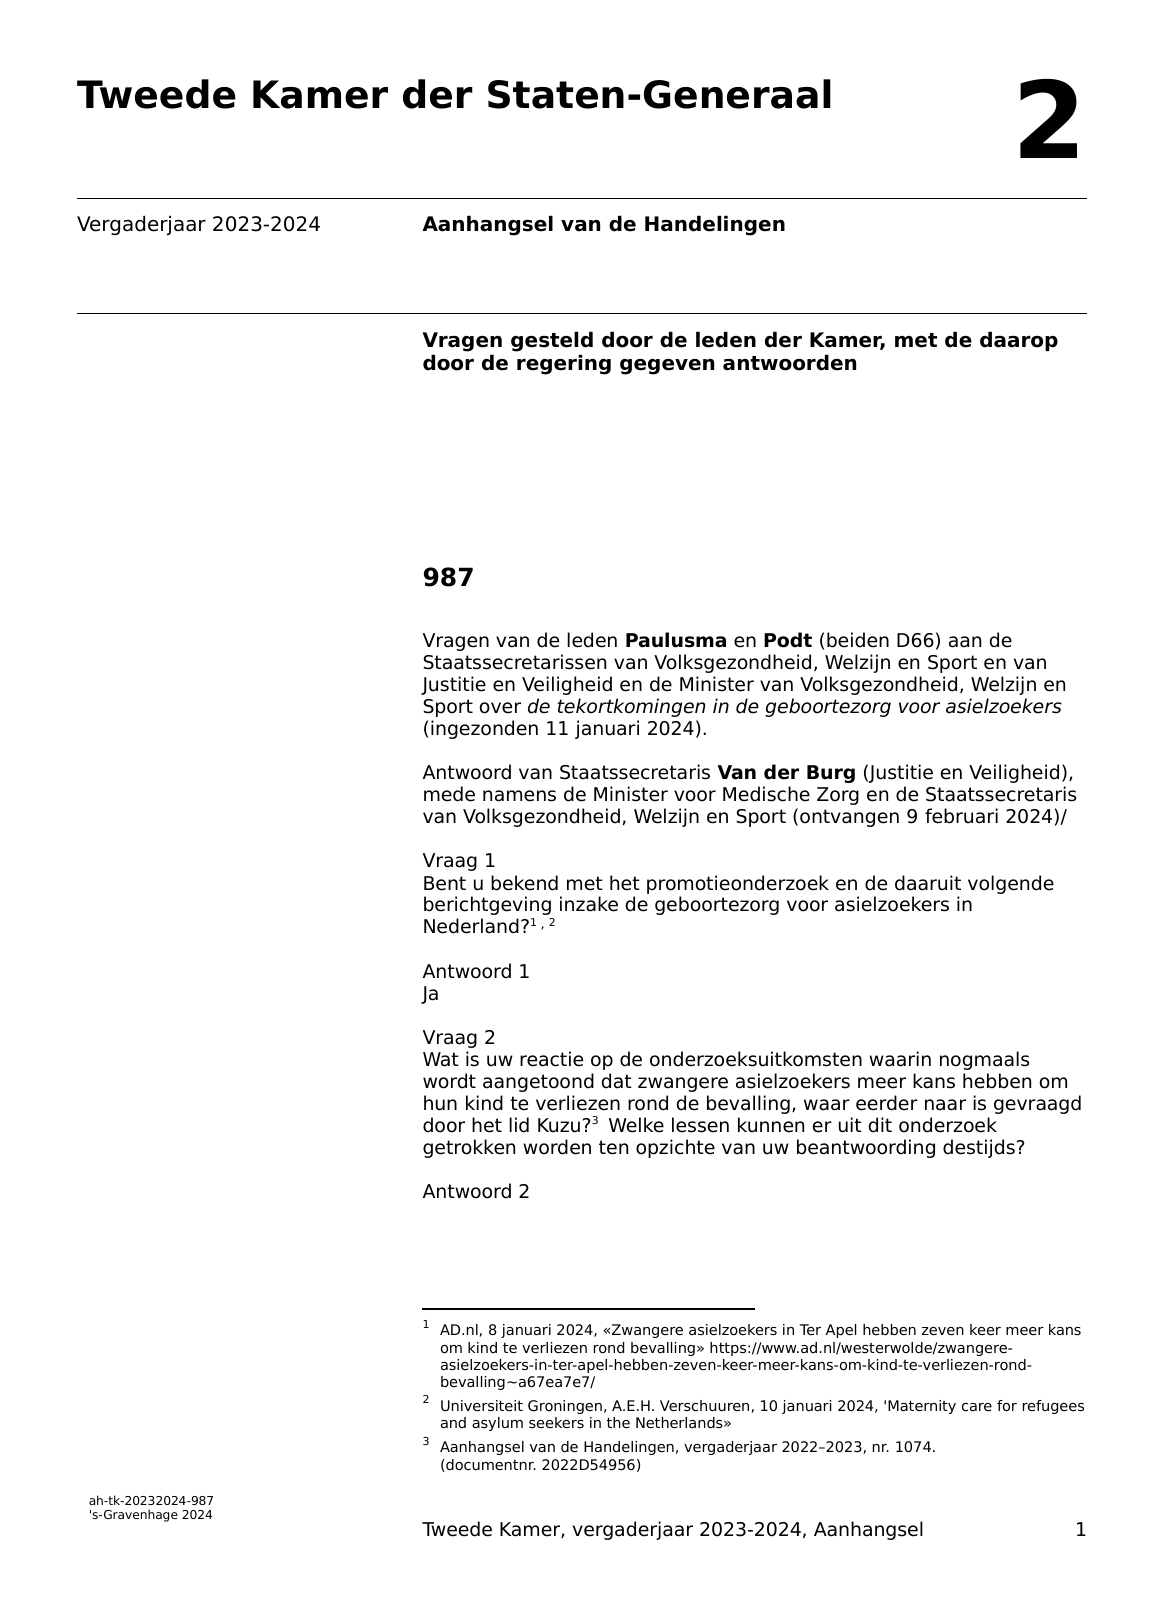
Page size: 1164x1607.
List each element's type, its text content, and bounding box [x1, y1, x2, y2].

text 's-Gravenhage 2024 [88, 1508, 323, 1522]
text Vraag 2 [422, 1027, 1087, 1049]
table_header 2 [886, 59, 1087, 198]
table_cell Aanhangsel van de Handelingen [422, 199, 1087, 313]
text Antwoord 2 [422, 1181, 1087, 1203]
text Ja [422, 982, 1087, 1004]
table_cell [77, 314, 422, 375]
text Wat is uw reactie op de onderzoeksuitkomsten waarin nogmaals wordt aangetoond dat zwangere asielzoekers meer kans hebben om hun kind te verliezen rond de bevalling, waar eerder naar is gevraagd door het lid Kuzu? Welke lessen kunnen er uit dit onderzoek getrokken worden ten opzichte van uw beantwoording destijds? [422, 1049, 1087, 1158]
text Vragen van de leden Paulusma en Podt (beiden D66) aan de Staatssecretarissen van Volksgezondheid, Welzijn en Sport en van Justitie en Veiligheid en de Minister van Volksgezondheid, Welzijn en Sport over de tekortkomingen in de geboortezorg voor asielzoekers (ingezonden 11 januari 2024). [422, 630, 1087, 740]
text 987 [422, 563, 1087, 592]
text Aanhangsel van de Handelingen, vergaderjaar 2022–2023, nr. 1074. (documentnr. 2022D54956) [422, 1435, 1087, 1474]
text AD.nl, 8 januari 2024, «Zwangere asielzoekers in Ter Apel hebben zeven keer meer kans om kind te verliezen rond bevalling» https://www.ad.nl/westerwolde/zwangere-asielzoekers-in-ter-apel-hebben-zeven-keer-meer-kans-om-kind-te-verliezen-rond-bevalling~a67ea7e7/ [422, 1318, 1087, 1391]
text Antwoord 1 [422, 961, 1087, 982]
text ah-tk-20232024-987 [88, 1494, 323, 1508]
table_cell Vergaderjaar 2023-2024 [77, 199, 422, 313]
text Universiteit Groningen, A.E.H. Verschuuren, 10 januari 2024, 'Maternity care for refugees and asylum seekers in the Netherlands» [422, 1393, 1087, 1432]
table_cell Vragen gesteld door de leden der Kamer, met de daarop door de regering gegeven antwoorden [422, 314, 1087, 375]
text Antwoord van Staatssecretaris Van der Burg (Justitie en Veiligheid), mede namens de Minister voor Medische Zorg en de Staatssecretaris van Volksgezondheid, Welzijn en Sport (ontvangen 9 februari 2024)/ [422, 762, 1087, 828]
text Vraag 1 [422, 850, 1087, 872]
text Bent u bekend met het promotieonderzoek en de daaruit volgende berichtgeving inzake de geboortezorg voor asielzoekers in Nederland?, [422, 872, 1087, 938]
table_header Tweede Kamer der Staten-Generaal [77, 59, 886, 198]
